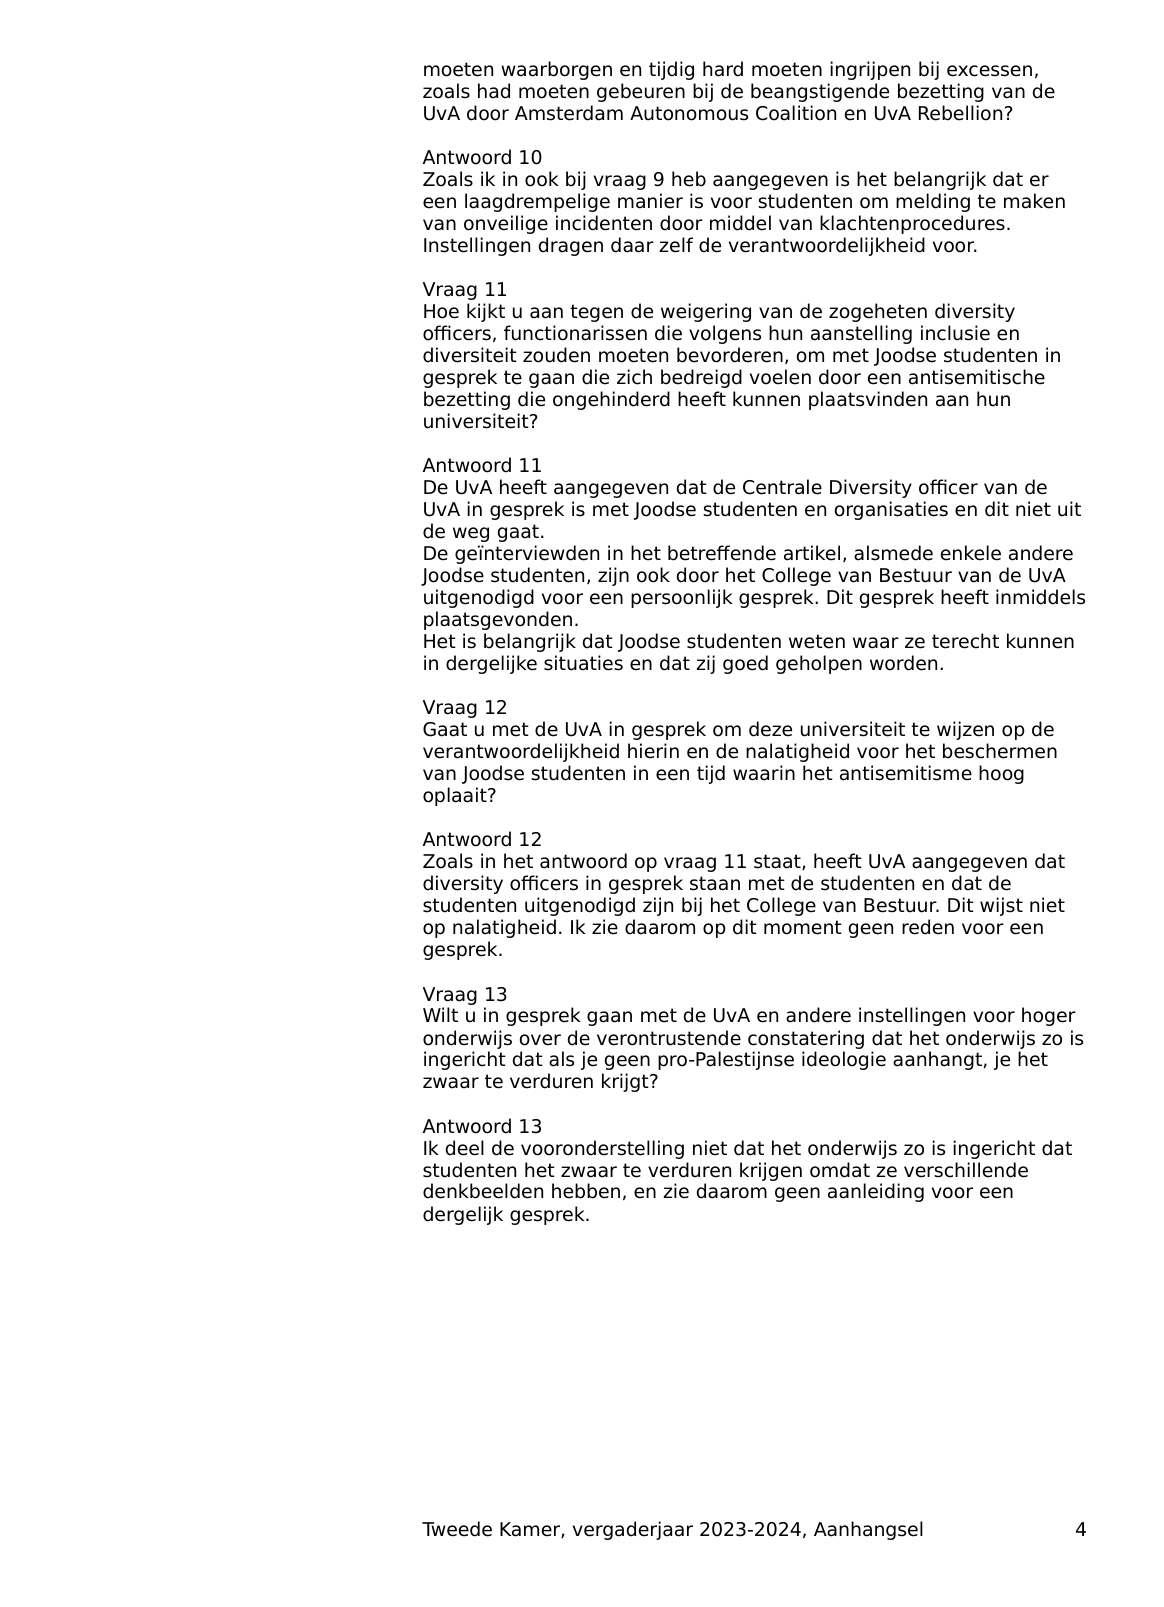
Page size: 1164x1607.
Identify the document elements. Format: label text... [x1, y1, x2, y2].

text Wilt u in gesprek gaan met de UvA en andere instellingen voor hoger onderwijs over de verontrustende constatering dat het onderwijs zo is ingericht dat als je geen pro-Palestijnse ideologie aanhangt, je het zwaar te verduren krijgt? [422, 1005, 1087, 1093]
text Antwoord 12 [422, 829, 1087, 851]
text Antwoord 10 [422, 147, 1087, 169]
text Vraag 13 [422, 983, 1087, 1005]
text Vraag 12 [422, 697, 1087, 719]
text De UvA heeft aangegeven dat de Centrale Diversity officer van de UvA in gesprek is met Joodse studenten en organisaties en dit niet uit de weg gaat. [422, 477, 1087, 543]
text Ik deel de vooronderstelling niet dat het onderwijs zo is ingericht dat studenten het zwaar te verduren krijgen omdat ze verschillende denkbeelden hebben, en zie daarom geen aanleiding voor een dergelijk gesprek. [422, 1137, 1087, 1225]
text Hoe kijkt u aan tegen de weigering van de zogeheten diversity officers, functionarissen die volgens hun aanstelling inclusie en diversiteit zouden moeten bevorderen, om met Joodse studenten in gesprek te gaan die zich bedreigd voelen door een antisemitische bezetting die ongehinderd heeft kunnen plaatsvinden aan hun universiteit? [422, 301, 1087, 433]
text Het is belangrijk dat Joodse studenten weten waar ze terecht kunnen in dergelijke situaties en dat zij goed geholpen worden. [422, 631, 1087, 675]
text Zoals ik in ook bij vraag 9 heb aangegeven is het belangrijk dat er een laagdrempelige manier is voor studenten om melding te maken van onveilige incidenten door middel van klachtenprocedures. Instellingen dragen daar zelf de verantwoordelijkheid voor. [422, 169, 1087, 257]
text Gaat u met de UvA in gesprek om deze universiteit te wijzen op de verantwoordelijkheid hierin en de nalatigheid voor het beschermen van Joodse studenten in een tijd waarin het antisemitisme hoog oplaait? [422, 719, 1087, 807]
text De geïnterviewden in het betreffende artikel, alsmede enkele andere Joodse studenten, zijn ook door het College van Bestuur van de UvA uitgenodigd voor een persoonlijk gesprek. Dit gesprek heeft inmiddels plaatsgevonden. [422, 543, 1087, 631]
text Zoals in het antwoord op vraag 11 staat, heeft UvA aangegeven dat diversity officers in gesprek staan met de studenten en dat de studenten uitgenodigd zijn bij het College van Bestuur. Dit wijst niet op nalatigheid. Ik zie daarom op dit moment geen reden voor een gesprek. [422, 851, 1087, 961]
text Vraag 11 [422, 279, 1087, 301]
text Antwoord 11 [422, 455, 1087, 477]
text Antwoord 13 [422, 1116, 1087, 1137]
text moeten waarborgen en tijdig hard moeten ingrijpen bij excessen, zoals had moeten gebeuren bij de beangstigende bezetting van de UvA door Amsterdam Autonomous Coalition en UvA Rebellion? [422, 59, 1087, 125]
